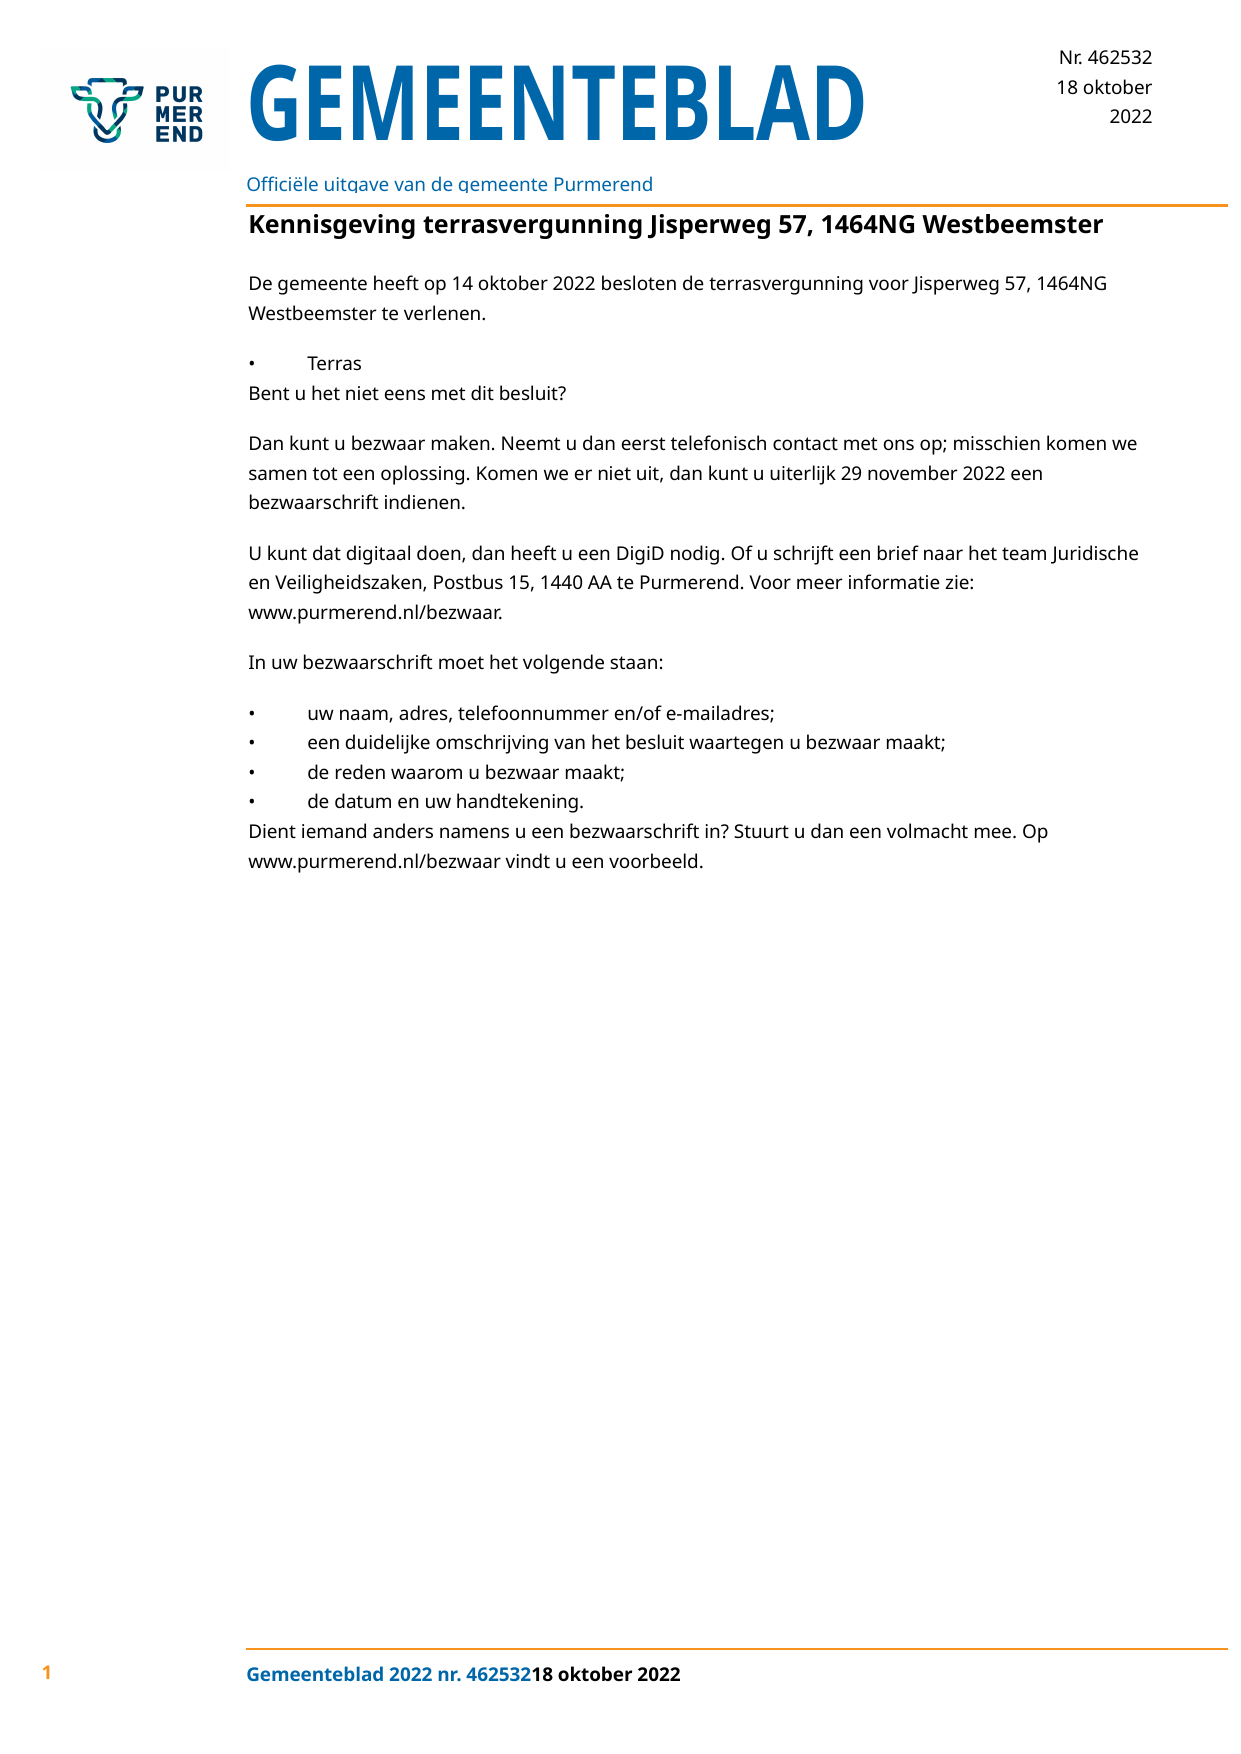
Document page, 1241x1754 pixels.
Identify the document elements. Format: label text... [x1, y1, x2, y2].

list Terras [248, 350, 1152, 376]
list een duidelijke omschrijving van het besluit waartegen u bezwaar maakt; [248, 729, 1152, 755]
text In uw bezwaarschrift moet het volgende staan: [248, 649, 1152, 675]
text Kennisgeving terrasvergunning Jisperweg 57, 1464NG Westbeemster [248, 207, 1152, 241]
list uw naam, adres, telefoonnummer en/of e-mailadres; [248, 700, 1152, 726]
list de reden waarom u bezwaar maakt; [248, 759, 1152, 785]
text U kunt dat digitaal doen, dan heeft u een DigiD nodig. Of u schrijft een brief naar het team Juridische en Veiligheidszaken, Postbus 15, 1440 AA te Purmerend. Voor meer informatie zie: www.purmerend.nl/bezwaar. [248, 540, 1152, 625]
list de datum en uw handtekening. [248, 789, 1152, 814]
text De gemeente heeft op 14 oktober 2022 besloten de terrasvergunning voor Jisperweg 57, 1464NG Westbeemster te verlenen. [248, 270, 1152, 326]
picture [41, 47, 231, 172]
text Dient iemand anders namens u een bezwaarschrift in? Stuurt u dan een volmacht mee. Op www.purmerend.nl/bezwaar vindt u een voorbeeld. [248, 818, 1152, 873]
text Bent u het niet eens met dit besluit? [248, 380, 1152, 406]
text Dan kunt u bezwaar maken. Neemt u dan eerst telefonisch contact met ons op; misschien komen we samen tot een oplossing. Komen we er niet uit, dan kunt u uiterlijk 29 november 2022 een bezwaarschrift indienen. [248, 430, 1152, 515]
